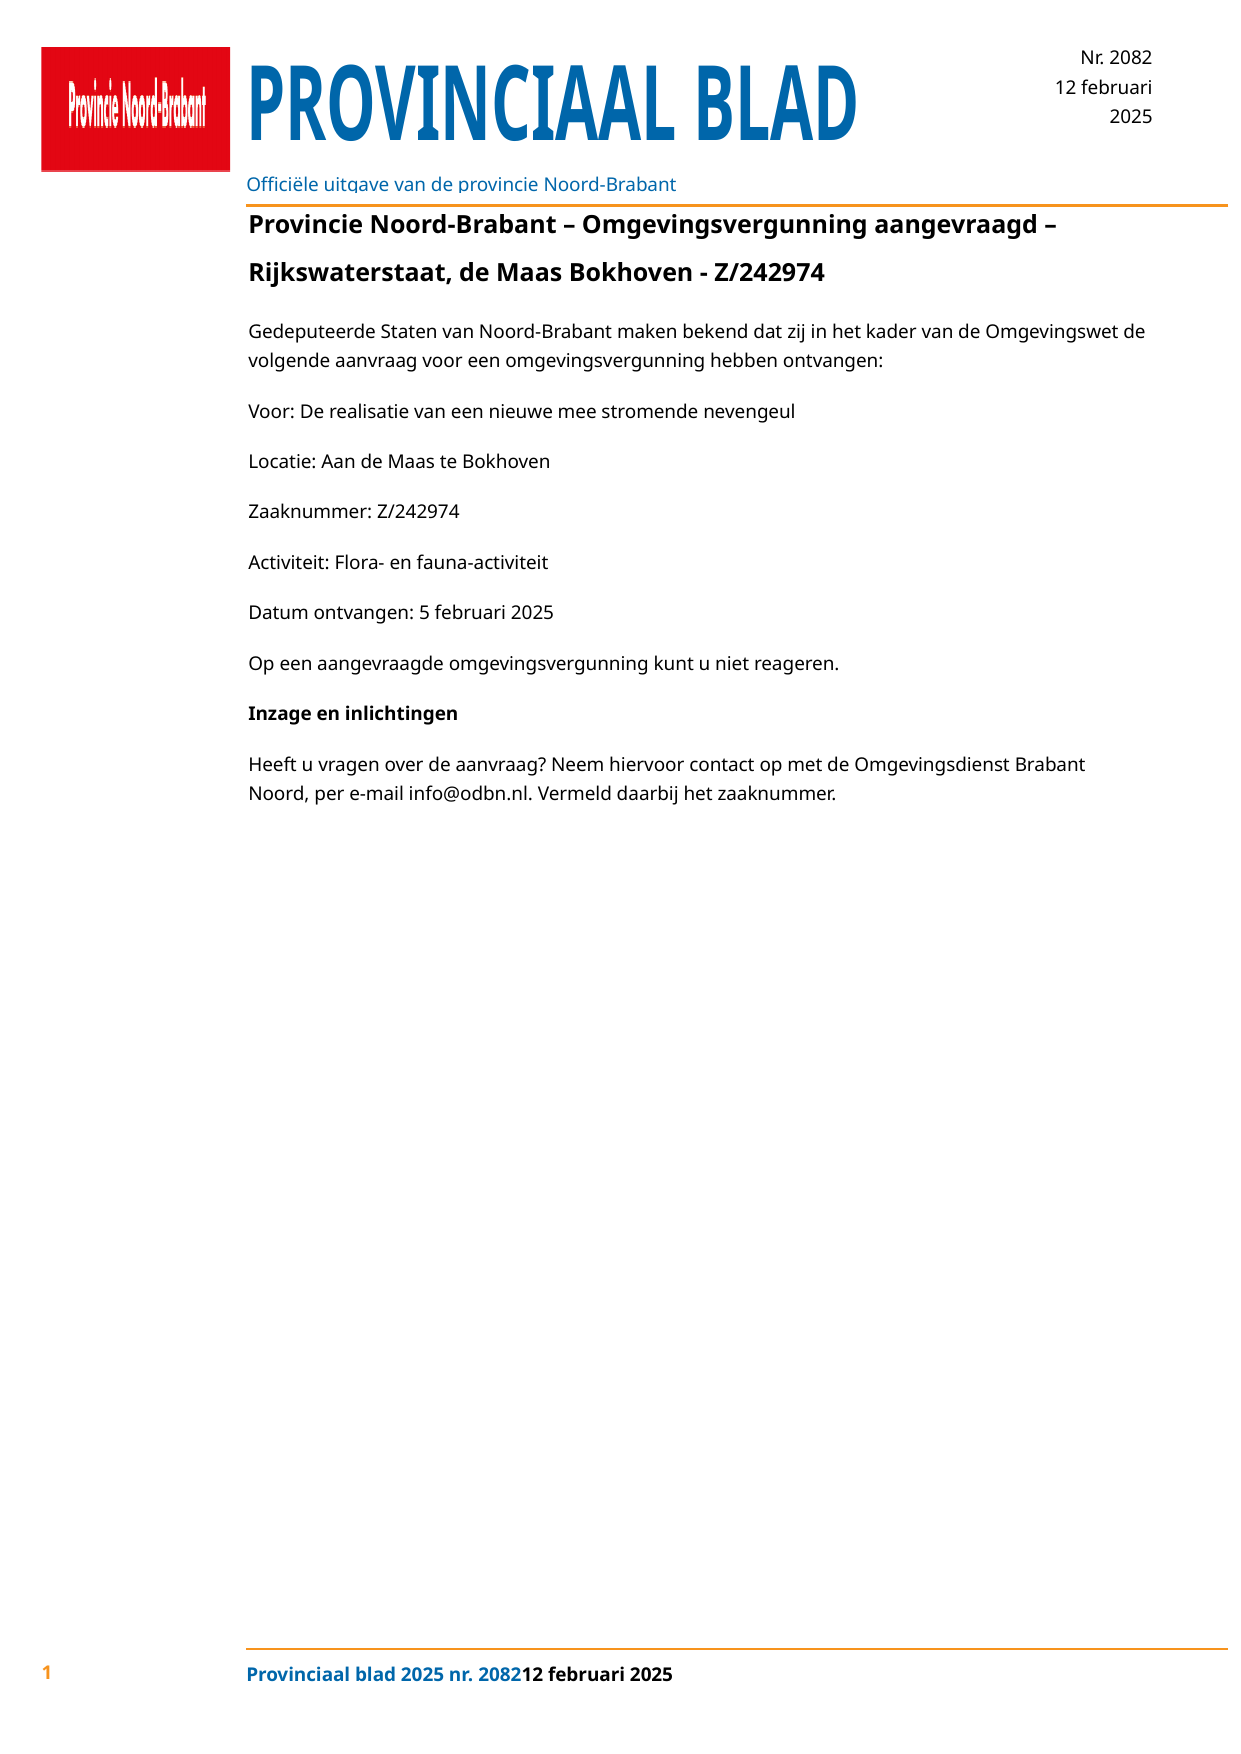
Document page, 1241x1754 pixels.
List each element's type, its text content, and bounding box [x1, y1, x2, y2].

text Zaaknummer: Z/242974 [248, 499, 1152, 524]
text Heeft u vragen over de aanvraag? Neem hiervoor contact op met de Omgevingsdienst Brabant Noord, per e-mail info@odbn.nl. Vermeld daarbij het zaaknummer. [248, 751, 1152, 806]
text Locatie: Aan de Maas te Bokhoven [248, 448, 1152, 474]
text Activiteit: Flora- en fauna-activiteit [248, 549, 1152, 575]
text Provincie Noord-Brabant – Omgevingsvergunning aangevraagd – Rijkswaterstaat, de Maas Bokhoven - Z/242974 [248, 207, 1152, 288]
picture [41, 47, 231, 172]
text Datum ontvangen: 5 februari 2025 [248, 599, 1152, 625]
text Gedeputeerde Staten van Noord-Brabant maken bekend dat zij in het kader van de Omgevingswet de volgende aanvraag voor een omgevingsvergunning hebben ontvangen: [248, 318, 1152, 373]
text Op een aangevraagde omgevingsvergunning kunt u niet reageren. [248, 650, 1152, 676]
text Inzage en inlichtingen [248, 700, 1152, 726]
text Voor: De realisatie van een nieuwe mee stromende nevengeul [248, 398, 1152, 424]
